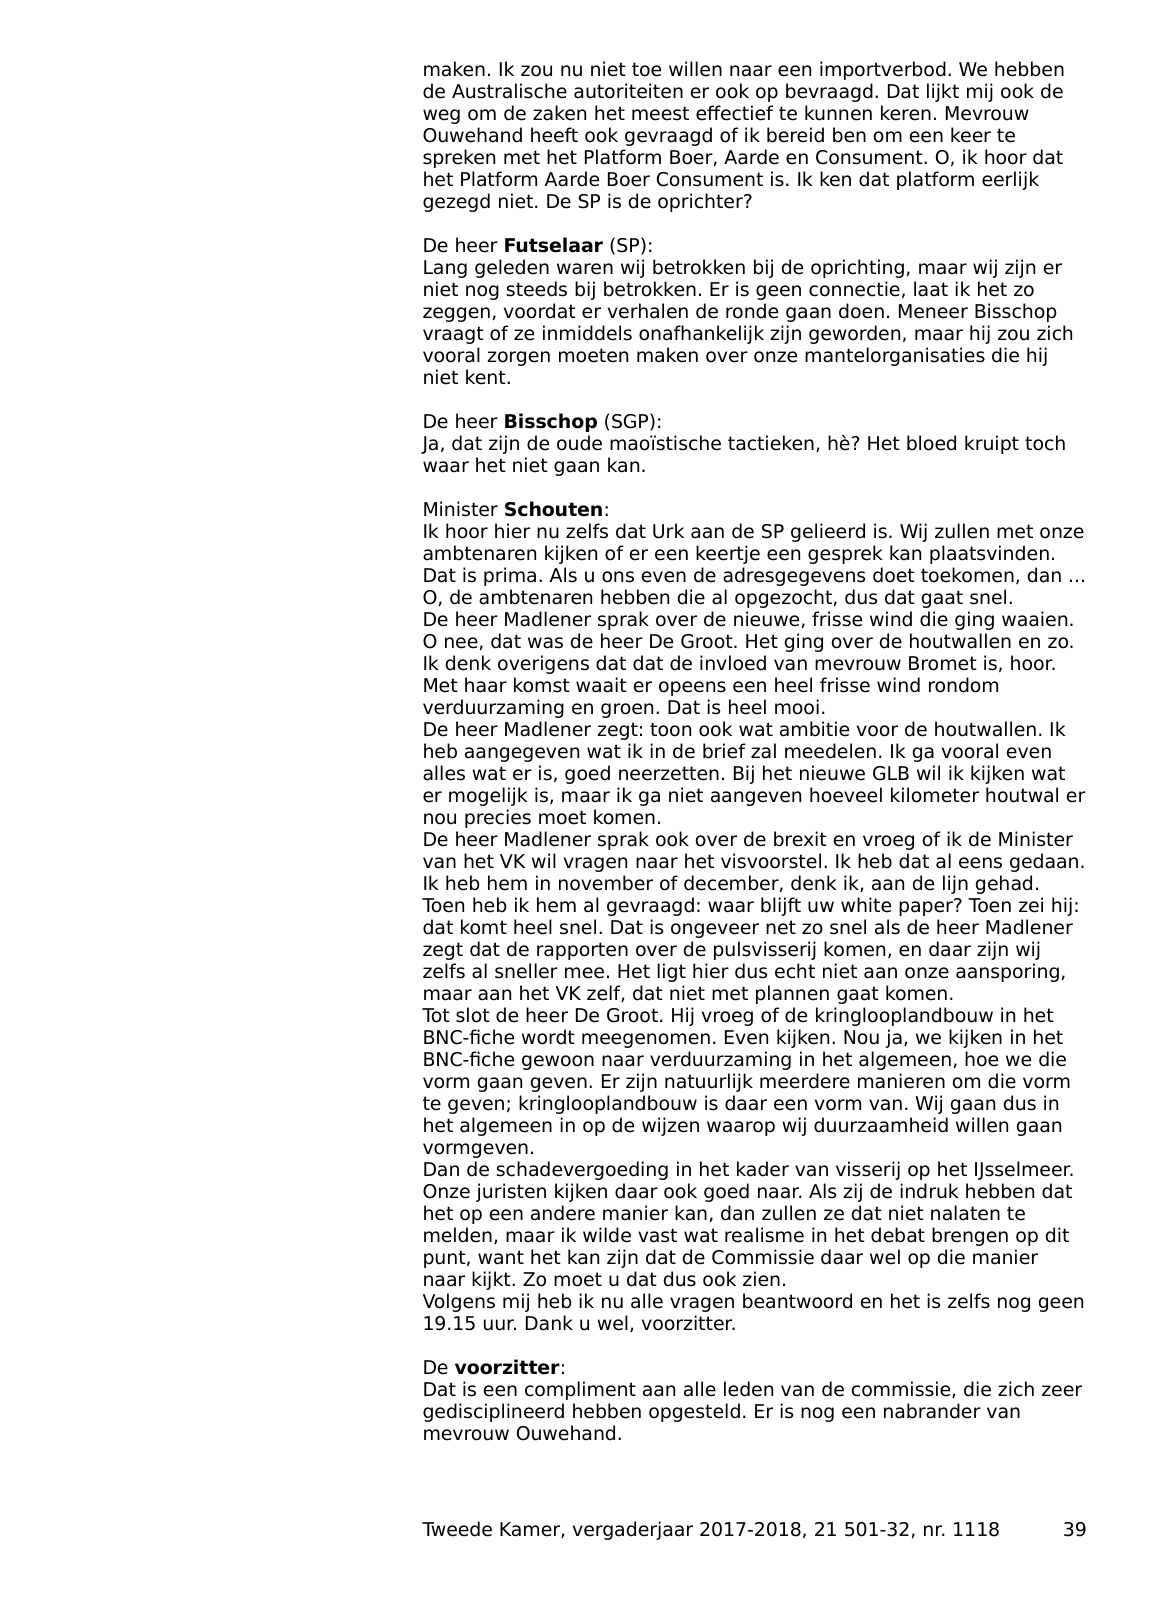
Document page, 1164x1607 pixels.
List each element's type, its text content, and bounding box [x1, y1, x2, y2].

text Ik hoor hier nu zelfs dat Urk aan de SP gelieerd is. Wij zullen met onze ambtenaren kijken of er een keertje een gesprek kan plaatsvinden. Dat is prima. Als u ons even de adresgegevens doet toekomen, dan ... O, de ambtenaren hebben die al opgezocht, dus dat gaat snel. [422, 521, 1087, 609]
text De heer Madlener sprak over de nieuwe, frisse wind die ging waaien. O nee, dat was de heer De Groot. Het ging over de houtwallen en zo. Ik denk overigens dat dat de invloed van mevrouw Bromet is, hoor. Met haar komst waait er opeens een heel frisse wind rondom verduurzaming en groen. Dat is heel mooi. [422, 609, 1087, 719]
text Minister Schouten: [422, 499, 1087, 521]
text Dat is een compliment aan alle leden van de commissie, die zich zeer gedisciplineerd hebben opgesteld. Er is nog een nabrander van mevrouw Ouwehand. [422, 1379, 1087, 1444]
text De voorzitter: [422, 1357, 1087, 1379]
text Tot slot de heer De Groot. Hij vroeg of de kringlooplandbouw in het BNC-fiche wordt meegenomen. Even kijken. Nou ja, we kijken in het BNC-fiche gewoon naar verduurzaming in het algemeen, hoe we die vorm gaan geven. Er zijn natuurlijk meerdere manieren om die vorm te geven; kringlooplandbouw is daar een vorm van. Wij gaan dus in het algemeen in op de wijzen waarop wij duurzaamheid willen gaan vormgeven. [422, 1005, 1087, 1159]
text Lang geleden waren wij betrokken bij de oprichting, maar wij zijn er niet nog steeds bij betrokken. Er is geen connectie, laat ik het zo zeggen, voordat er verhalen de ronde gaan doen. Meneer Bisschop vraagt of ze inmiddels onafhankelijk zijn geworden, maar hij zou zich vooral zorgen moeten maken over onze mantelorganisaties die hij niet kent. [422, 257, 1087, 389]
text De heer Futselaar (SP): [422, 235, 1087, 257]
text De heer Madlener zegt: toon ook wat ambitie voor de houtwallen. Ik heb aangegeven wat ik in de brief zal meedelen. Ik ga vooral even alles wat er is, goed neerzetten. Bij het nieuwe GLB wil ik kijken wat er mogelijk is, maar ik ga niet aangeven hoeveel kilometer houtwal er nou precies moet komen. [422, 719, 1087, 829]
text Volgens mij heb ik nu alle vragen beantwoord en het is zelfs nog geen 19.15 uur. Dank u wel, voorzitter. [422, 1291, 1087, 1334]
text De heer Madlener sprak ook over de brexit en vroeg of ik de Minister van het VK wil vragen naar het visvoorstel. Ik heb dat al eens gedaan. Ik heb hem in november of december, denk ik, aan de lijn gehad. Toen heb ik hem al gevraagd: waar blijft uw white paper? Toen zei hij: dat komt heel snel. Dat is ongeveer net zo snel als de heer Madlener zegt dat de rapporten over de pulsvisserij komen, en daar zijn wij zelfs al sneller mee. Het ligt hier dus echt niet aan onze aansporing, maar aan het VK zelf, dat niet met plannen gaat komen. [422, 829, 1087, 1005]
text Ja, dat zijn de oude maoïstische tactieken, hè? Het bloed kruipt toch waar het niet gaan kan. [422, 433, 1087, 477]
text De heer Bisschop (SGP): [422, 411, 1087, 433]
text Dan de schadevergoeding in het kader van visserij op het IJsselmeer. Onze juristen kijken daar ook goed naar. Als zij de indruk hebben dat het op een andere manier kan, dan zullen ze dat niet nalaten te melden, maar ik wilde vast wat realisme in het debat brengen op dit punt, want het kan zijn dat de Commissie daar wel op die manier naar kijkt. Zo moet u dat dus ook zien. [422, 1159, 1087, 1291]
text maken. Ik zou nu niet toe willen naar een importverbod. We hebben de Australische autoriteiten er ook op bevraagd. Dat lijkt mij ook de weg om de zaken het meest effectief te kunnen keren. Mevrouw Ouwehand heeft ook gevraagd of ik bereid ben om een keer te spreken met het Platform Boer, Aarde en Consument. O, ik hoor dat het Platform Aarde Boer Consument is. Ik ken dat platform eerlijk gezegd niet. De SP is de oprichter? [422, 59, 1087, 213]
